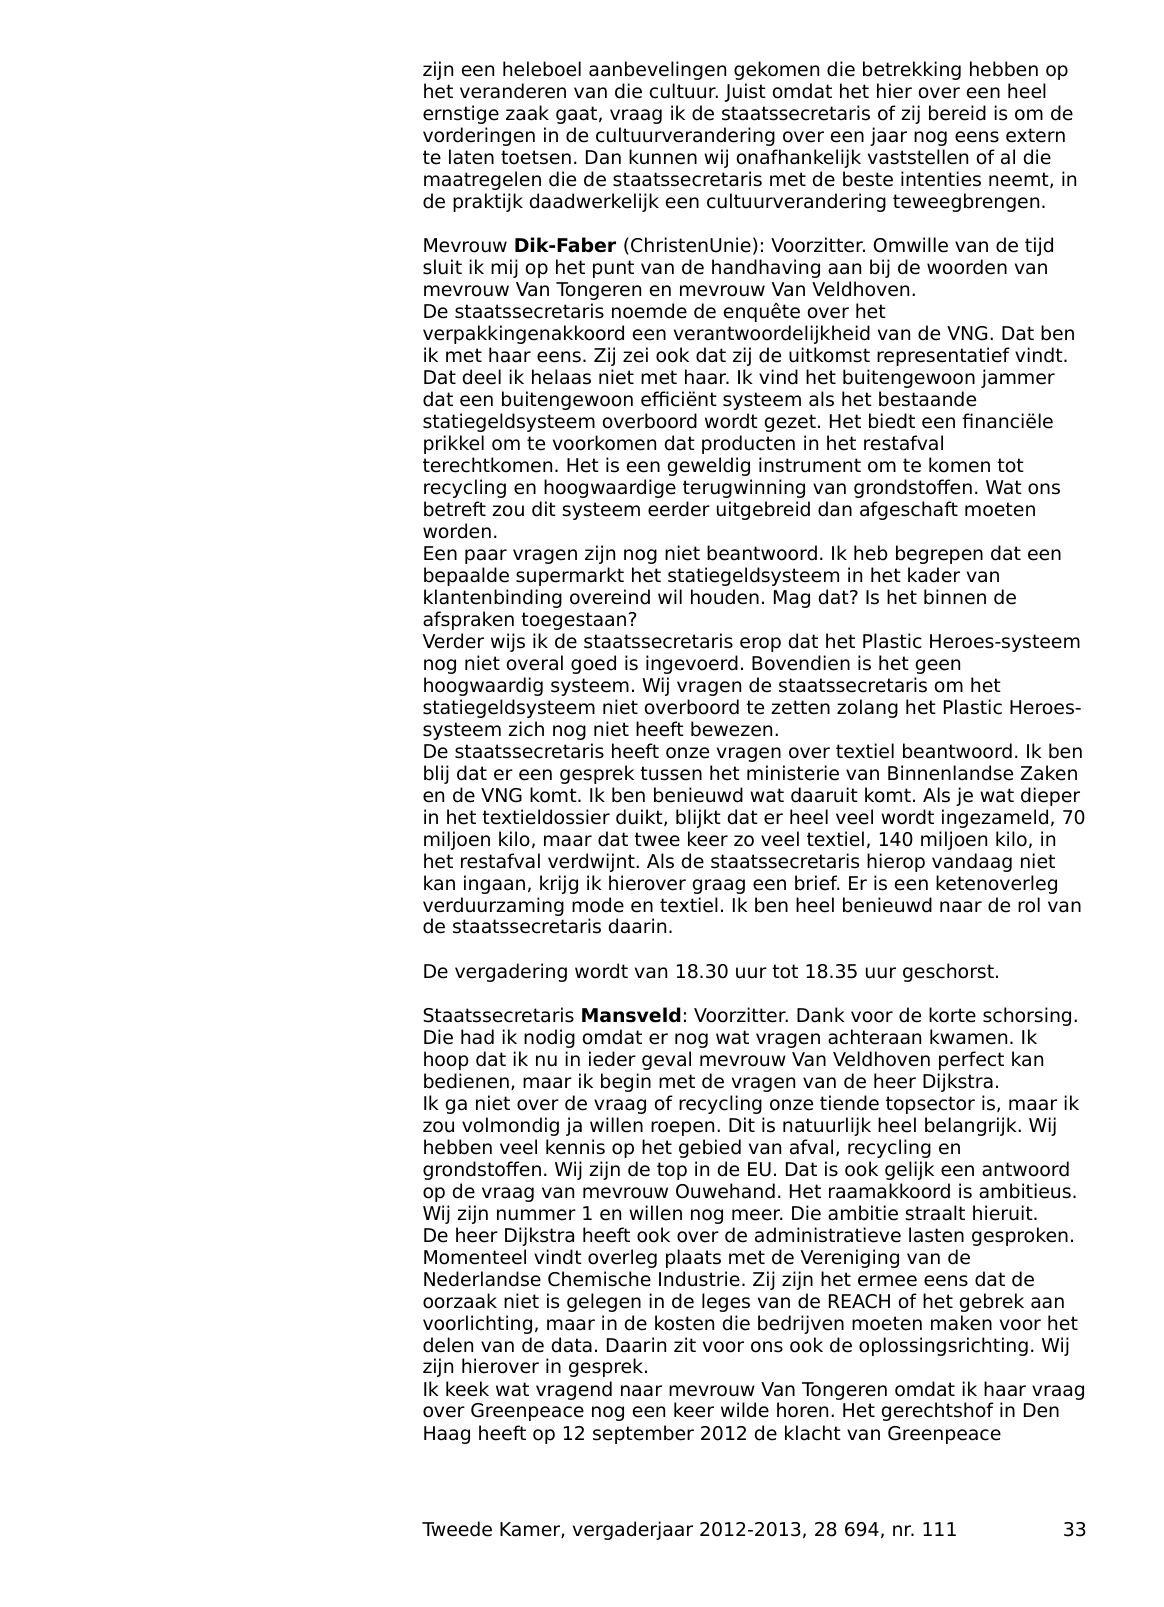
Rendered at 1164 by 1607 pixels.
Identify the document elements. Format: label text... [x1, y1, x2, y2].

text Een paar vragen zijn nog niet beantwoord. Ik heb begrepen dat een bepaalde supermarkt het statiegeldsysteem in het kader van klantenbinding overeind wil houden. Mag dat? Is het binnen de afspraken toegestaan? [422, 543, 1087, 631]
text Verder wijs ik de staatssecretaris erop dat het Plastic Heroes-systeem nog niet overal goed is ingevoerd. Bovendien is het geen hoogwaardig systeem. Wij vragen de staatssecretaris om het statiegeldsysteem niet overboord te zetten zolang het Plastic Heroes-systeem zich nog niet heeft bewezen. [422, 631, 1087, 741]
text De staatssecretaris noemde de enquête over het verpakkingenakkoord een verantwoordelijkheid van de VNG. Dat ben ik met haar eens. Zij zei ook dat zij de uitkomst representatief vindt. Dat deel ik helaas niet met haar. Ik vind het buitengewoon jammer dat een buitengewoon efficiënt systeem als het bestaande statiegeldsysteem overboord wordt gezet. Het biedt een financiële prikkel om te voorkomen dat producten in het restafval terechtkomen. Het is een geweldig instrument om te komen tot recycling en hoogwaardige terugwinning van grondstoffen. Wat ons betreft zou dit systeem eerder uitgebreid dan afgeschaft moeten worden. [422, 301, 1087, 543]
text De staatssecretaris heeft onze vragen over textiel beantwoord. Ik ben blij dat er een gesprek tussen het ministerie van Binnenlandse Zaken en de VNG komt. Ik ben benieuwd wat daaruit komt. Als je wat dieper in het textieldossier duikt, blijkt dat er heel veel wordt ingezameld, 70 miljoen kilo, maar dat twee keer zo veel textiel, 140 miljoen kilo, in het restafval verdwijnt. Als de staatssecretaris hierop vandaag niet kan ingaan, krijg ik hierover graag een brief. Er is een ketenoverleg verduurzaming mode en textiel. Ik ben heel benieuwd naar de rol van de staatssecretaris daarin. [422, 741, 1087, 938]
text Ik ga niet over de vraag of recycling onze tiende topsector is, maar ik zou volmondig ja willen roepen. Dit is natuurlijk heel belangrijk. Wij hebben veel kennis op het gebied van afval, recycling en grondstoffen. Wij zijn de top in de EU. Dat is ook gelijk een antwoord op de vraag van mevrouw Ouwehand. Het raamakkoord is ambitieus. Wij zijn nummer 1 en willen nog meer. Die ambitie straalt hieruit. [422, 1093, 1087, 1224]
text Staatssecretaris Mansveld: Voorzitter. Dank voor de korte schorsing. Die had ik nodig omdat er nog wat vragen achteraan kwamen. Ik hoop dat ik nu in ieder geval mevrouw Van Veldhoven perfect kan bedienen, maar ik begin met de vragen van de heer Dijkstra. [422, 1005, 1087, 1093]
text De vergadering wordt van 18.30 uur tot 18.35 uur geschorst. [422, 961, 1087, 983]
text zijn een heleboel aanbevelingen gekomen die betrekking hebben op het veranderen van die cultuur. Juist omdat het hier over een heel ernstige zaak gaat, vraag ik de staatssecretaris of zij bereid is om de vorderingen in de cultuurverandering over een jaar nog eens extern te laten toetsen. Dan kunnen wij onafhankelijk vaststellen of al die maatregelen die de staatssecretaris met de beste intenties neemt, in de praktijk daadwerkelijk een cultuurverandering teweegbrengen. [422, 59, 1087, 213]
text Mevrouw Dik-Faber (ChristenUnie): Voorzitter. Omwille van de tijd sluit ik mij op het punt van de handhaving aan bij de woorden van mevrouw Van Tongeren en mevrouw Van Veldhoven. [422, 235, 1087, 301]
text Ik keek wat vragend naar mevrouw Van Tongeren omdat ik haar vraag over Greenpeace nog een keer wilde horen. Het gerechtshof in Den Haag heeft op 12 september 2012 de klacht van Greenpeace [422, 1378, 1087, 1444]
text De heer Dijkstra heeft ook over de administratieve lasten gesproken. Momenteel vindt overleg plaats met de Vereniging van de Nederlandse Chemische Industrie. Zij zijn het ermee eens dat de oorzaak niet is gelegen in de leges van de REACH of het gebrek aan voorlichting, maar in de kosten die bedrijven moeten maken voor het delen van de data. Daarin zit voor ons ook de oplossingsrichting. Wij zijn hierover in gesprek. [422, 1224, 1087, 1378]
